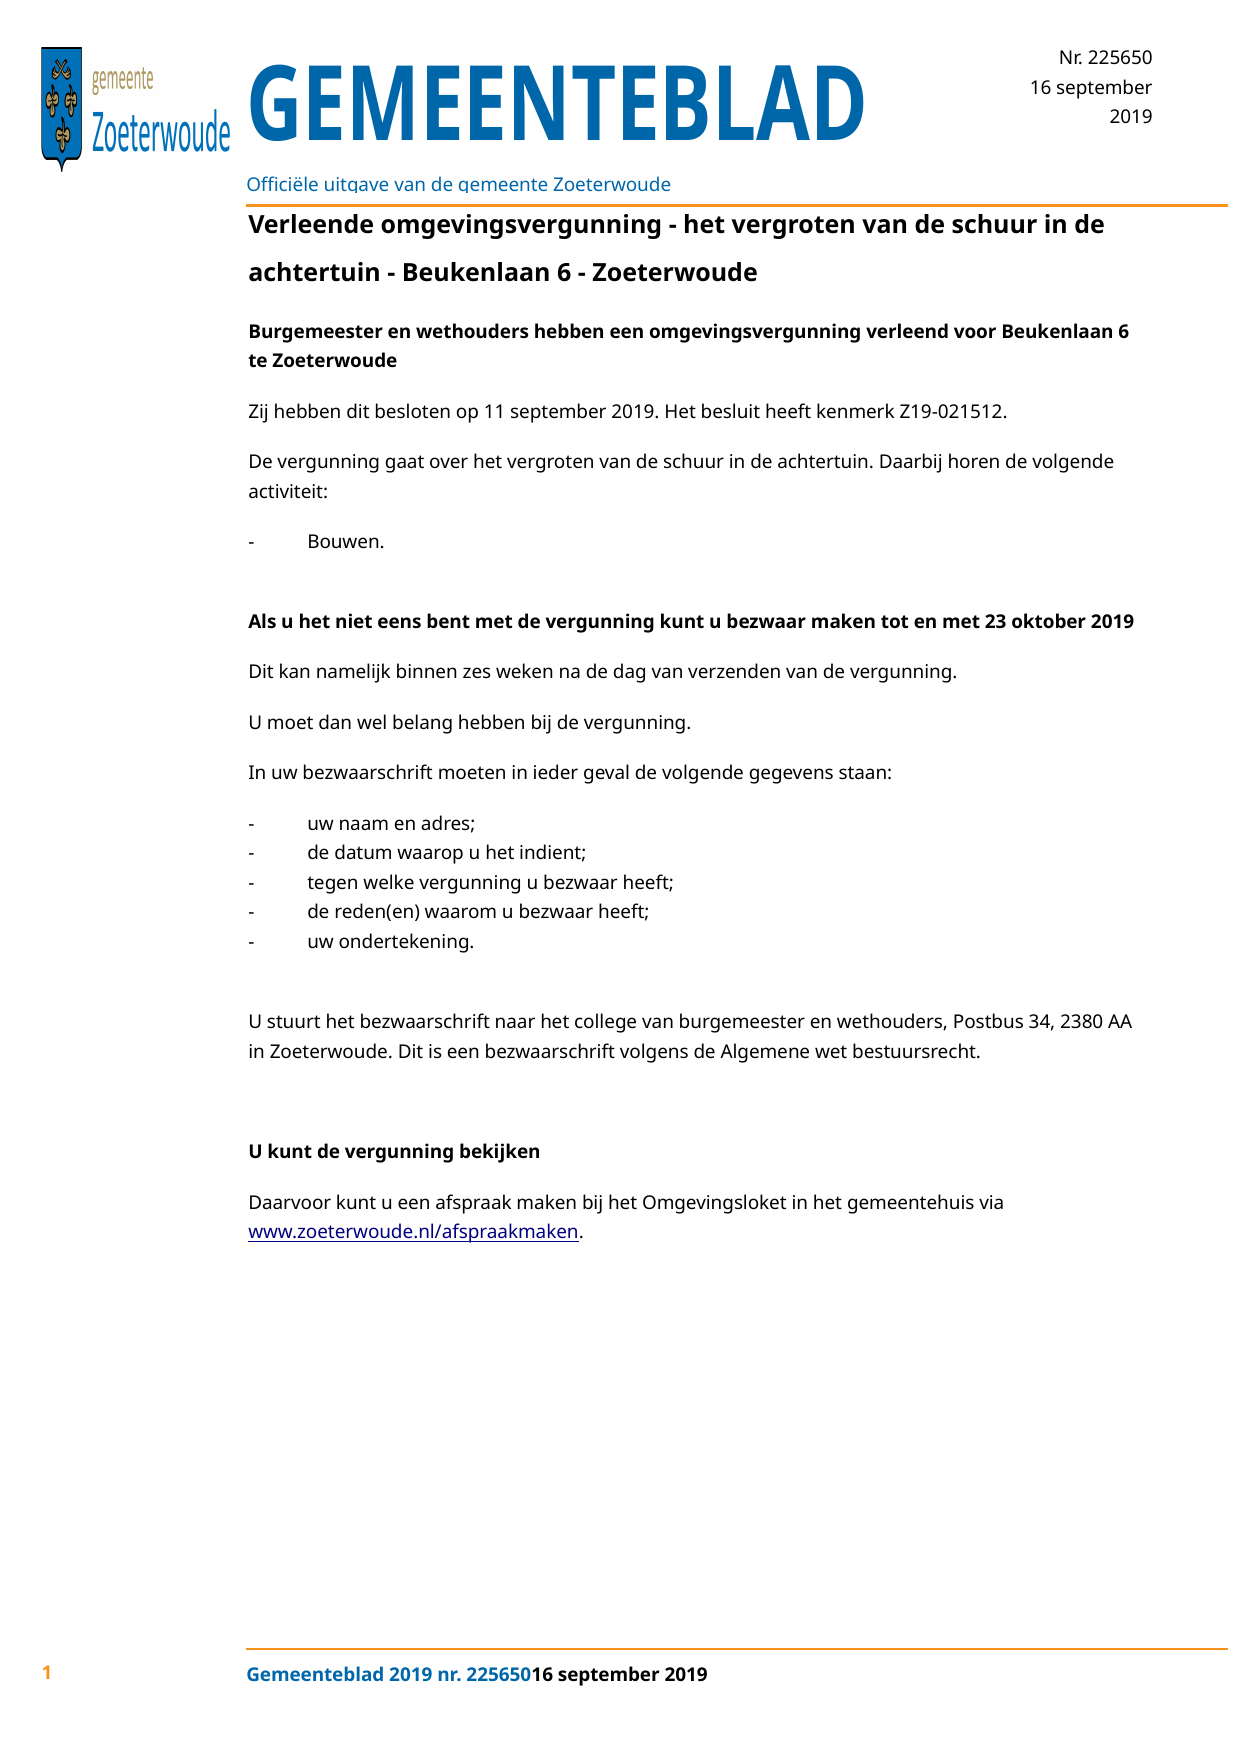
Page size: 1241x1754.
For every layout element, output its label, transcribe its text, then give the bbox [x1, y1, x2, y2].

list Bouwen. [248, 528, 1152, 554]
text Als u het niet eens bent met de vergunning kunt u bezwaar maken tot en met 23 oktober 2019 [248, 608, 1152, 634]
list de datum waarop u het indient; [248, 839, 1152, 865]
text Verleende omgevingsvergunning - het vergroten van de schuur in de achtertuin - Beukenlaan 6 - Zoeterwoude [248, 207, 1152, 288]
list uw naam en adres; [248, 810, 1152, 836]
text De vergunning gaat over het vergroten van de schuur in de achtertuin. Daarbij horen de volgende activiteit: [248, 448, 1152, 504]
text In uw bezwaarschrift moeten in ieder geval de volgende gegevens staan: [248, 759, 1152, 785]
list uw ondertekening. [248, 928, 1152, 954]
list de reden(en) waarom u bezwaar heeft; [248, 899, 1152, 924]
text U stuurt het bezwaarschrift naar het college van burgemeester en wethouders, Postbus 34, 2380 AA in Zoeterwoude. Dit is een bezwaarschrift volgens de Algemene wet bestuursrecht. [248, 1008, 1152, 1064]
text U kunt de vergunning bekijken [248, 1139, 1152, 1164]
text Burgemeester en wethouders hebben een omgevingsvergunning verleend voor Beukenlaan 6 te Zoeterwoude [248, 318, 1152, 373]
text Daarvoor kunt u een afspraak maken bij het Omgevingsloket in het gemeentehuis via www.zoeterwoude.nl/afspraakmaken. [248, 1189, 1152, 1244]
text Dit kan namelijk binnen zes weken na de dag van verzenden van de vergunning. [248, 659, 1152, 684]
text Zij hebben dit besloten op 11 september 2019. Het besluit heeft kenmerk Z19-021512. [248, 398, 1152, 424]
picture [41, 47, 231, 172]
list tegen welke vergunning u bezwaar heeft; [248, 869, 1152, 895]
text U moet dan wel belang hebben bij de vergunning. [248, 709, 1152, 735]
